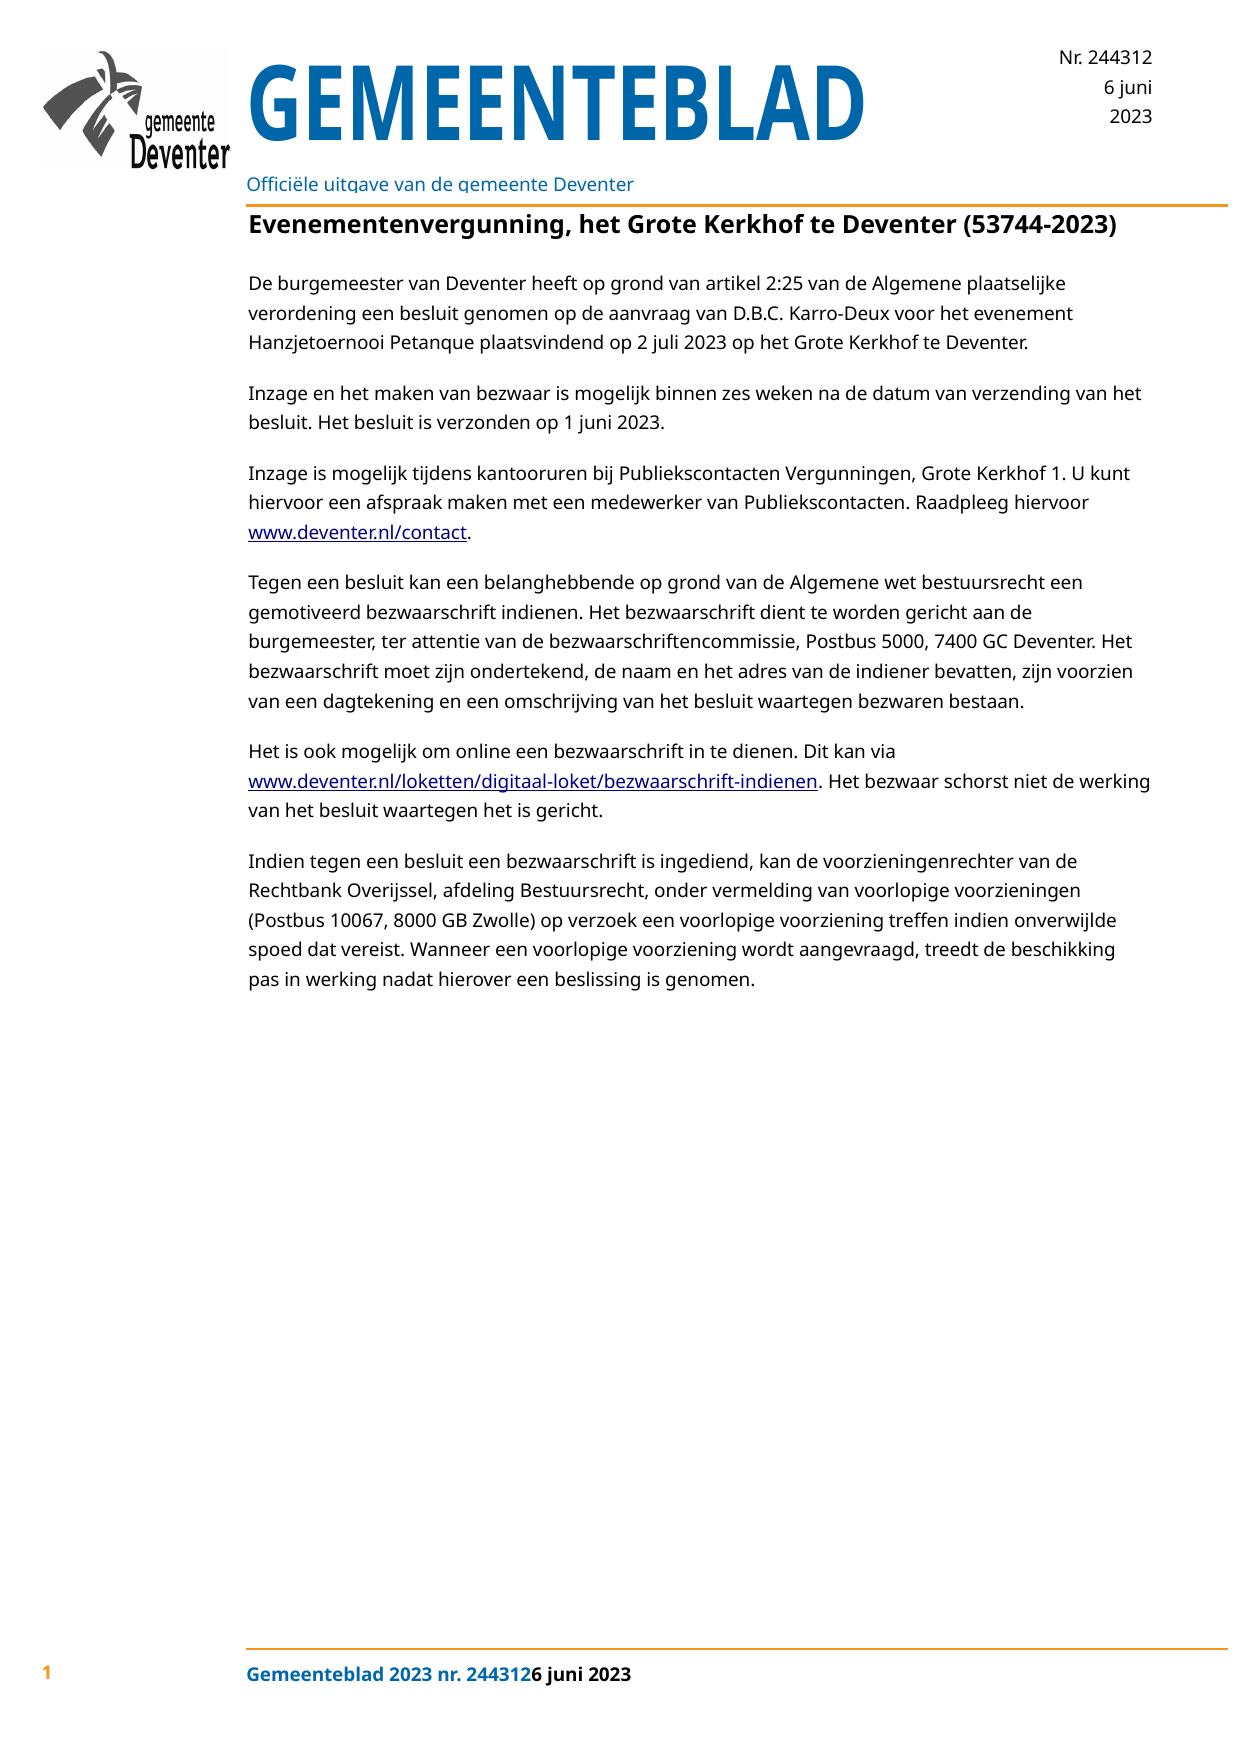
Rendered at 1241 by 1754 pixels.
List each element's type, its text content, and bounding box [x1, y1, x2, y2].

text Tegen een besluit kan een belanghebbende op grond van de Algemene wet bestuursrecht een gemotiveerd bezwaarschrift indienen. Het bezwaarschrift dient te worden gericht aan de burgemeester, ter attentie van de bezwaarschriftencommissie, Postbus 5000, 7400 GC Deventer. Het bezwaarschrift moet zijn ondertekend, de naam en het adres van de indiener bevatten, zijn voorzien van een dagtekening en een omschrijving van het besluit waartegen bezwaren bestaan. [248, 569, 1152, 713]
text Indien tegen een besluit een bezwaarschrift is ingediend, kan de voorzieningenrechter van de Rechtbank Overijssel, afdeling Bestuursrecht, onder vermelding van voorlopige voorzieningen (Postbus 10067, 8000 GB Zwolle) op verzoek een voorlopige voorziening treffen indien onverwijlde spoed dat vereist. Wanneer een voorlopige voorziening wordt aangevraagd, treedt de beschikking pas in werking nadat hierover een beslissing is genomen. [248, 848, 1152, 992]
text Het is ook mogelijk om online een bezwaarschrift in te dienen. Dit kan via www.deventer.nl/loketten/digitaal-loket/bezwaarschrift-indienen. Het bezwaar schorst niet de werking van het besluit waartegen het is gericht. [248, 738, 1152, 823]
text Evenementenvergunning, het Grote Kerkhof te Deventer (53744-2023) [248, 207, 1152, 241]
text Inzage is mogelijk tijdens kantooruren bij Publiekscontacten Vergunningen, Grote Kerkhof 1. U kunt hiervoor een afspraak maken met een medewerker van Publiekscontacten. Raadpleeg hiervoor www.deventer.nl/contact. [248, 460, 1152, 545]
picture [41, 47, 231, 172]
text De burgemeester van Deventer heeft op grond van artikel 2:25 van de Algemene plaatselijke verordening een besluit genomen op de aanvraag van D.B.C. Karro-Deux voor het evenement Hanzjetoernooi Petanque plaatsvindend op 2 juli 2023 op het Grote Kerkhof te Deventer. [248, 270, 1152, 355]
text Inzage en het maken van bezwaar is mogelijk binnen zes weken na de datum van verzending van het besluit. Het besluit is verzonden op 1 juni 2023. [248, 380, 1152, 435]
